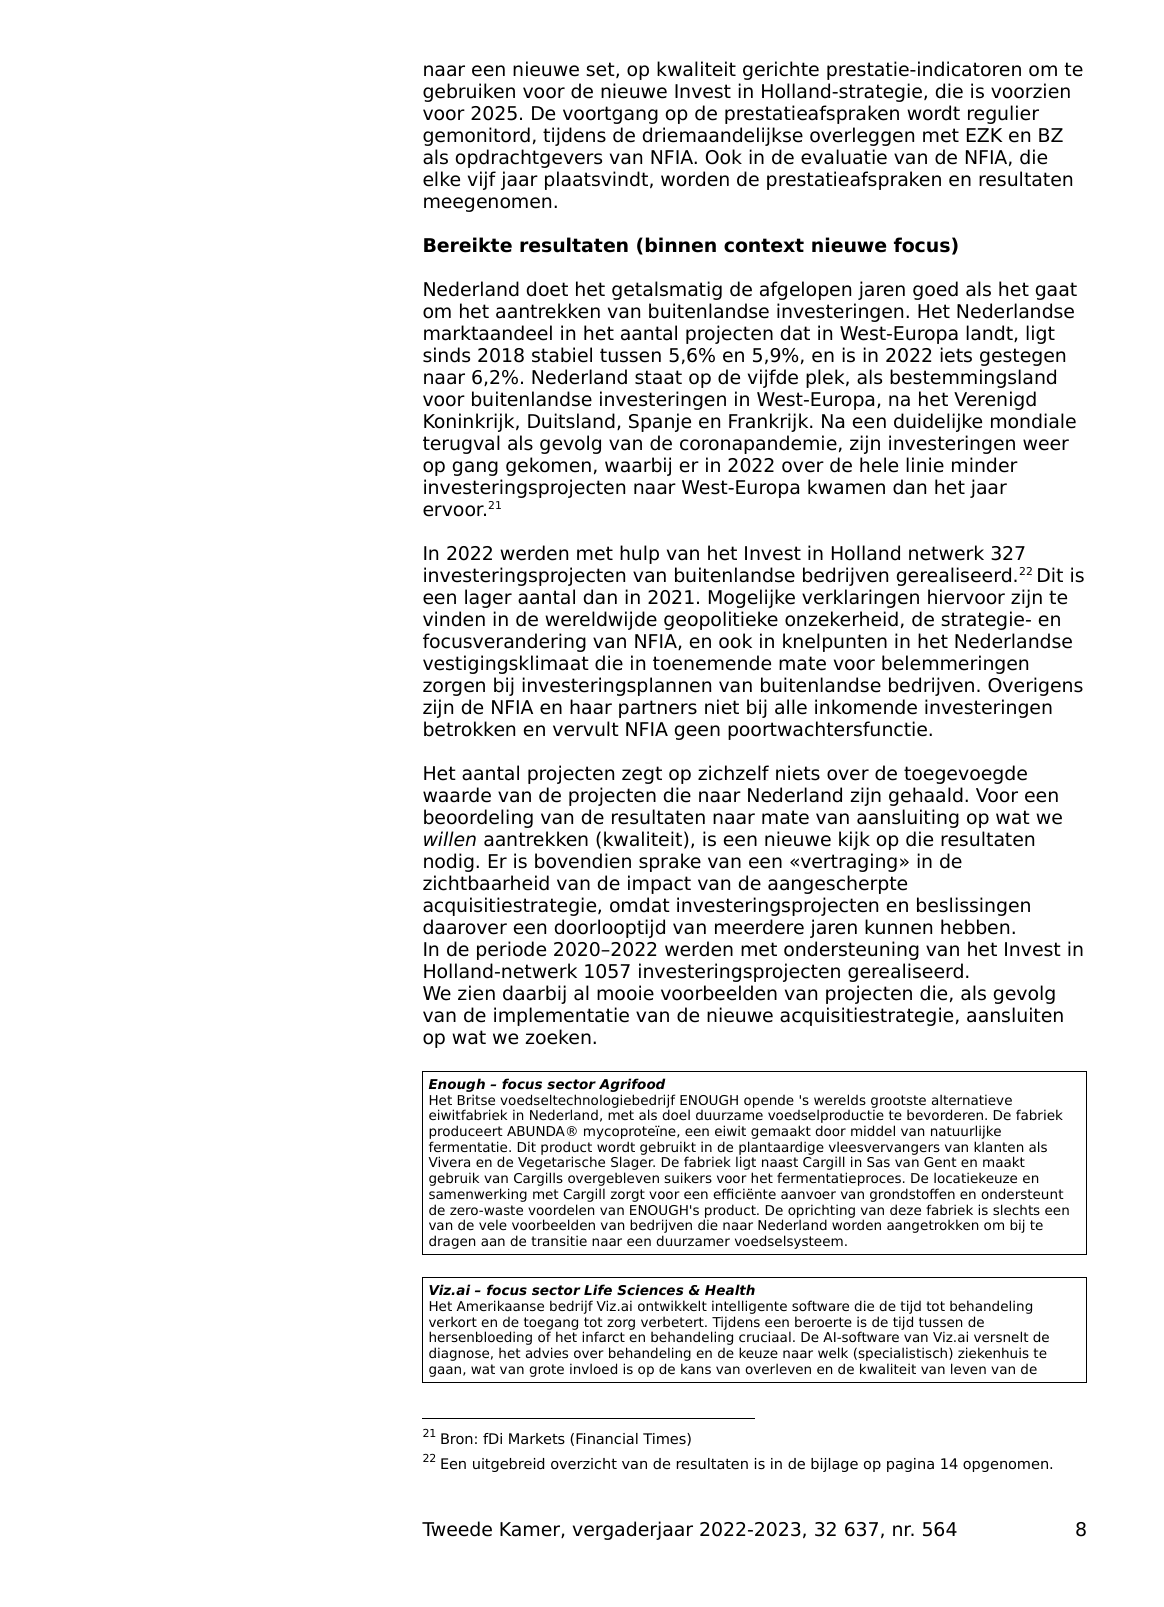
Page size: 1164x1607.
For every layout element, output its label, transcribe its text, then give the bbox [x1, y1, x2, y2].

text Het aantal projecten zegt op zichzelf niets over de toegevoegde waarde van de projecten die naar Nederland zijn gehaald. Voor een beoordeling van de resultaten naar mate van aansluiting op wat we willen aantrekken (kwaliteit), is een nieuwe kijk op die resultaten nodig. Er is bovendien sprake van een «vertraging» in de zichtbaarheid van de impact van de aangescherpte acquisitiestrategie, omdat investeringsprojecten en beslissingen daarover een doorlooptijd van meerdere jaren kunnen hebben. [422, 763, 1087, 939]
subtitle Bereikte resultaten (binnen context nieuwe focus) [422, 235, 1087, 257]
text We zien daarbij al mooie voorbeelden van projecten die, als gevolg van de implementatie van de nieuwe acquisitiestrategie, aansluiten op wat we zoeken. [422, 983, 1087, 1049]
text Nederland doet het getalsmatig de afgelopen jaren goed als het gaat om het aantrekken van buitenlandse investeringen. Het Nederlandse marktaandeel in het aantal projecten dat in West-Europa landt, ligt sinds 2018 stabiel tussen 5,6% en 5,9%, en is in 2022 iets gestegen naar 6,2%. Nederland staat op de vijfde plek, als bestemmingsland voor buitenlandse investeringen in West-Europa, na het Verenigd Koninkrijk, Duitsland, Spanje en Frankrijk. Na een duidelijke mondiale terugval als gevolg van de coronapandemie, zijn investeringen weer op gang gekomen, waarbij er in 2022 over de hele linie minder investeringsprojecten naar West-Europa kwamen dan het jaar ervoor. [422, 279, 1087, 521]
table_header Enough – focus sector Agrifood Het Britse voedseltechnologiebedrijf ENOUGH opende 's werelds grootste alternatieve eiwitfabriek in Nederland, met als doel duurzame voedselproductie te bevorderen. De fabriek produceert ABUNDA® mycoproteïne, een eiwit gemaakt door middel van natuurlijke fermentatie. Dit product wordt gebruikt in de plantaardige vleesvervangers van klanten als Vivera en de Vegetarische Slager. De fabriek ligt naast Cargill in Sas van Gent en maakt gebruik van Cargills overgebleven suikers voor het fermentatieproces. De locatiekeuze en samenwerking met Cargill zorgt voor een efficiënte aanvoer van grondstoffen en ondersteunt de zero-waste voordelen van ENOUGH's product. De oprichting van deze fabriek is slechts een van de vele voorbeelden van bedrijven die naar Nederland worden aangetrokken om bij te dragen aan de transitie naar een duurzamer voedselsysteem. [423, 1072, 1086, 1254]
text Bron: fDi Markets (Financial Times) [422, 1427, 1087, 1449]
text Een uitgebreid overzicht van de resultaten is in de bijlage op pagina 14 opgenomen. [422, 1452, 1087, 1474]
text In 2022 werden met hulp van het Invest in Holland netwerk 327 investeringsprojecten van buitenlandse bedrijven gerealiseerd.Dit is een lager aantal dan in 2021. Mogelijke verklaringen hiervoor zijn te vinden in de wereldwijde geopolitieke onzekerheid, de strategie- en focusverandering van NFIA, en ook in knelpunten in het Nederlandse vestigingsklimaat die in toenemende mate voor belemmeringen zorgen bij investeringsplannen van buitenlandse bedrijven. Overigens zijn de NFIA en haar partners niet bij alle inkomende investeringen betrokken en vervult NFIA geen poortwachtersfunctie. [422, 543, 1087, 741]
table_header Viz.ai – focus sector Life Sciences & Health Het Amerikaanse bedrijf Viz.ai ontwikkelt intelligente software die de tijd tot behandeling verkort en de toegang tot zorg verbetert. Tijdens een beroerte is de tijd tussen de hersenbloeding of het infarct en behandeling cruciaal. De AI-software van Viz.ai versnelt de diagnose, het advies over behandeling en de keuze naar welk (specialistisch) ziekenhuis te gaan, wat van grote invloed is op de kans van overleven en de kwaliteit van leven van de [423, 1278, 1086, 1382]
text naar een nieuwe set, op kwaliteit gerichte prestatie-indicatoren om te gebruiken voor de nieuwe Invest in Holland-strategie, die is voorzien voor 2025. De voortgang op de prestatieafspraken wordt regulier gemonitord, tijdens de driemaandelijkse overleggen met EZK en BZ als opdrachtgevers van NFIA. Ook in de evaluatie van de NFIA, die elke vijf jaar plaatsvindt, worden de prestatieafspraken en resultaten meegenomen. [422, 59, 1087, 213]
text In de periode 2020–2022 werden met ondersteuning van het Invest in Holland-netwerk 1057 investeringsprojecten gerealiseerd. [422, 939, 1087, 983]
